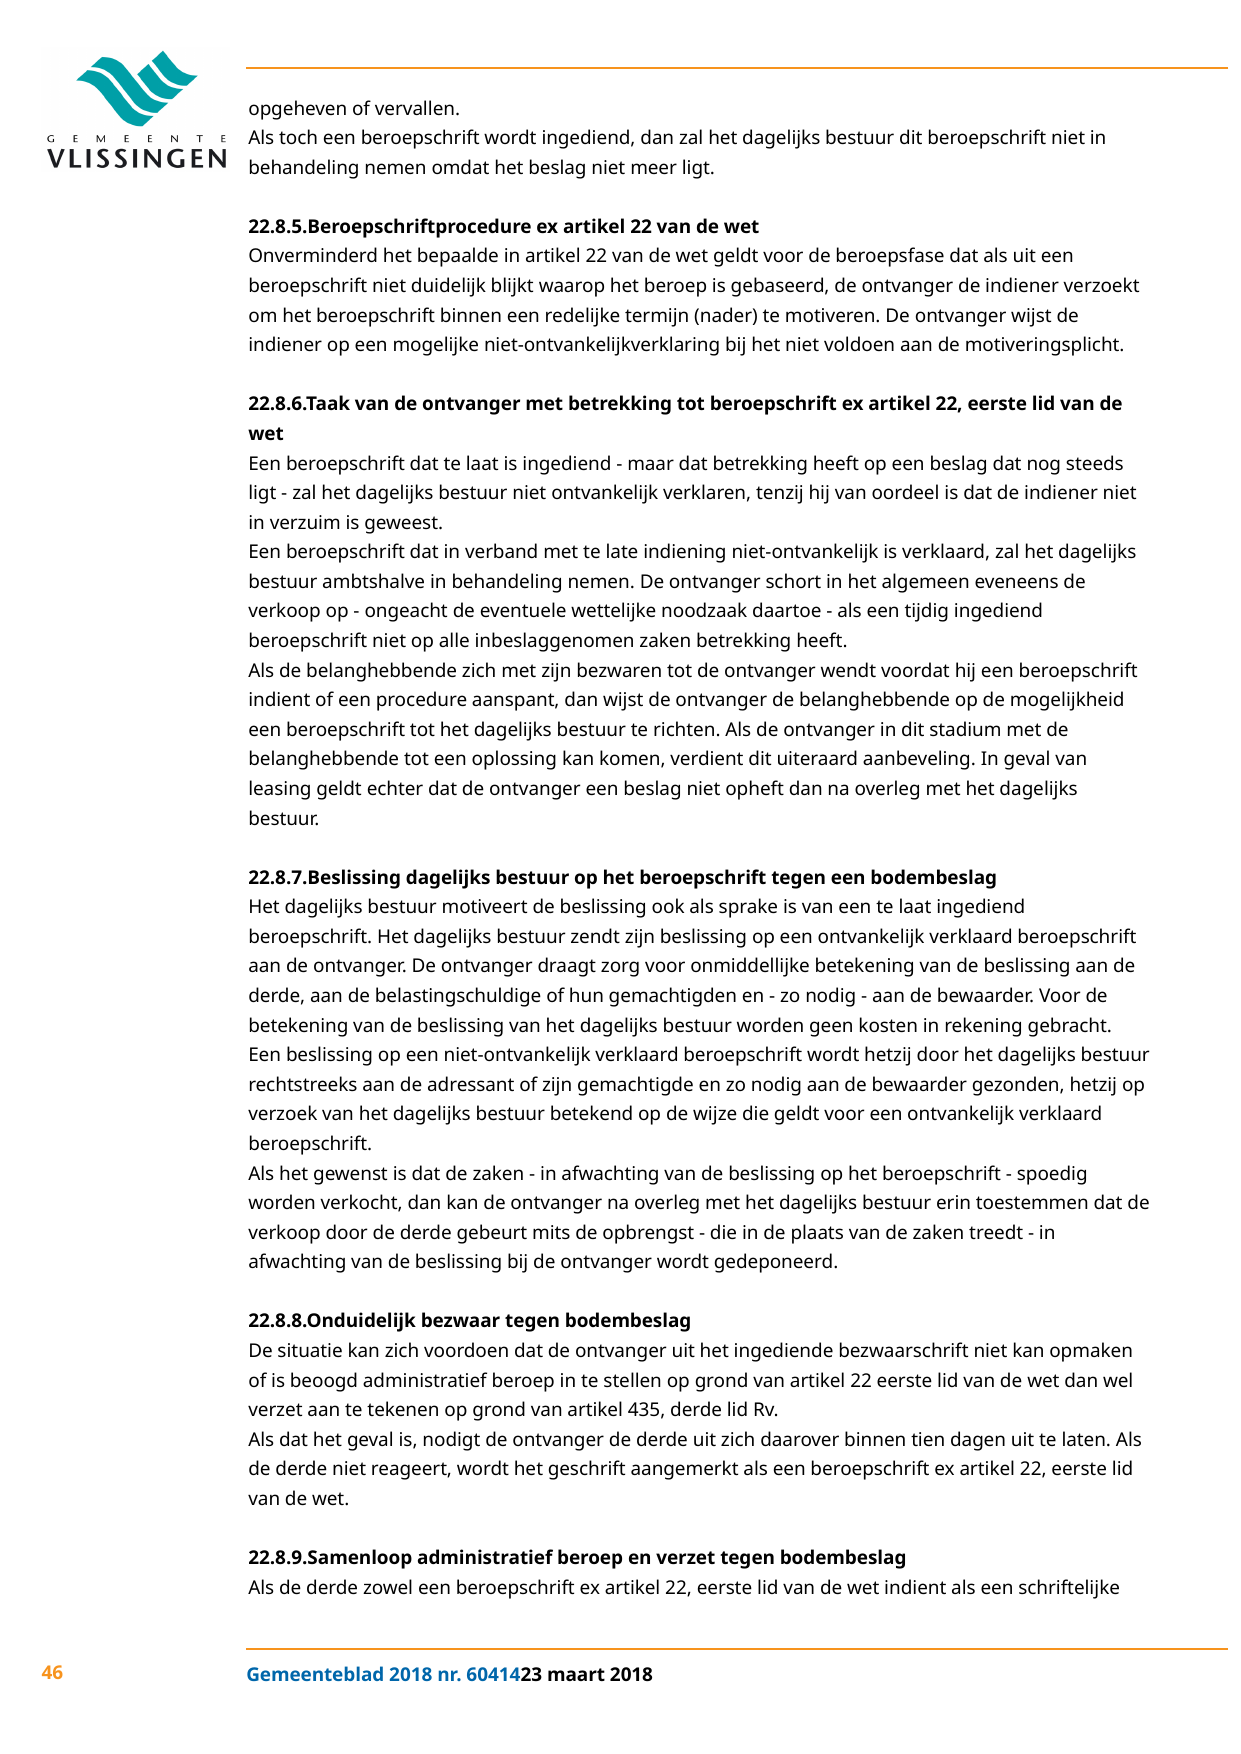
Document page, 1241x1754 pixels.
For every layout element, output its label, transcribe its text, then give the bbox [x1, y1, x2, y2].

text Als toch een beroepschrift wordt ingediend, dan zal het dagelijks bestuur dit beroepschrift niet in behandeling nemen omdat het beslag niet meer ligt. [248, 124, 1152, 180]
text Onverminderd het bepaalde in artikel 22 van de wet geldt voor de beroepsfase dat als uit een beroepschrift niet duidelijk blijkt waarop het beroep is gebaseerd, de ontvanger de indiener verzoekt om het beroepschrift binnen een redelijke termijn (nader) te motiveren. De ontvanger wijst de indiener op een mogelijke niet-ontvankelijkverklaring bij het niet voldoen aan de motiveringsplicht. [248, 243, 1152, 357]
text 22.8.7.Beslissing dagelijks bestuur op het beroepschrift tegen een bodembeslag [248, 864, 1152, 890]
text opgeheven of vervallen. [248, 95, 1152, 121]
text 22.8.6.Taak van de ontvanger met betrekking tot beroepschrift ex artikel 22, eerste lid van de wet [248, 391, 1152, 446]
text 22.8.5.Beroepschriftprocedure ex artikel 22 van de wet [248, 213, 1152, 239]
text Het dagelijks bestuur motiveert de beslissing ook als sprake is van een te laat ingediend beroepschrift. Het dagelijks bestuur zendt zijn beslissing op een ontvankelijk verklaard beroepschrift aan de ontvanger. De ontvanger draagt zorg voor onmiddellijke betekening van de beslissing aan de derde, aan de belastingschuldige of hun gemachtigden en - zo nodig - aan de bewaarder. Voor de betekening van de beslissing van het dagelijks bestuur worden geen kosten in rekening gebracht. [248, 893, 1152, 1038]
text Een beroepschrift dat in verband met te late indiening niet-ontvankelijk is verklaard, zal het dagelijks bestuur ambtshalve in behandeling nemen. De ontvanger schort in het algemeen eveneens de verkoop op - ongeacht de eventuele wettelijke noodzaak daartoe - als een tijdig ingediend beroepschrift niet op alle inbeslaggenomen zaken betrekking heeft. [248, 538, 1152, 653]
text Een beslissing op een niet-ontvankelijk verklaard beroepschrift wordt hetzij door het dagelijks bestuur rechtstreeks aan de adressant of zijn gemachtigde en zo nodig aan de bewaarder gezonden, hetzij op verzoek van het dagelijks bestuur betekend op de wijze die geldt voor een ontvankelijk verklaard beroepschrift. [248, 1041, 1152, 1156]
text Als de derde zowel een beroepschrift ex artikel 22, eerste lid van de wet indient als een schriftelijke [248, 1574, 1152, 1600]
text Een beroepschrift dat te laat is ingediend - maar dat betrekking heeft op een beslag dat nog steeds ligt - zal het dagelijks bestuur niet ontvankelijk verklaren, tenzij hij van oordeel is dat de indiener niet in verzuim is geweest. [248, 450, 1152, 535]
text Als het gewenst is dat de zaken - in afwachting van de beslissing op het beroepschrift - spoedig worden verkocht, dan kan de ontvanger na overleg met het dagelijks bestuur erin toestemmen dat de verkoop door de derde gebeurt mits de opbrengst - die in de plaats van de zaken treedt - in afwachting van de beslissing bij de ontvanger wordt gedeponeerd. [248, 1160, 1152, 1274]
text 22.8.9.Samenloop administratief beroep en verzet tegen bodembeslag [248, 1544, 1152, 1570]
text De situatie kan zich voordoen dat de ontvanger uit het ingediende bezwaarschrift niet kan opmaken of is beoogd administratief beroep in te stellen op grond van artikel 22 eerste lid van de wet dan wel verzet aan te tekenen op grond van artikel 435, derde lid Rv. [248, 1337, 1152, 1422]
text 22.8.8.Onduidelijk bezwaar tegen bodembeslag [248, 1308, 1152, 1333]
text Als dat het geval is, nodigt de ontvanger de derde uit zich daarover binnen tien dagen uit te laten. Als de derde niet reageert, wordt het geschrift aangemerkt als een beroepschrift ex artikel 22, eerste lid van de wet. [248, 1426, 1152, 1511]
text Als de belanghebbende zich met zijn bezwaren tot de ontvanger wendt voordat hij een beroepschrift indient of een procedure aanspant, dan wijst de ontvanger de belanghebbende op de mogelijkheid een beroepschrift tot het dagelijks bestuur te richten. Als de ontvanger in dit stadium met de belanghebbende tot een oplossing kan komen, verdient dit uiteraard aanbeveling. In geval van leasing geldt echter dat de ontvanger een beslag niet opheft dan na overleg met het dagelijks bestuur. [248, 657, 1152, 831]
picture [41, 47, 231, 172]
